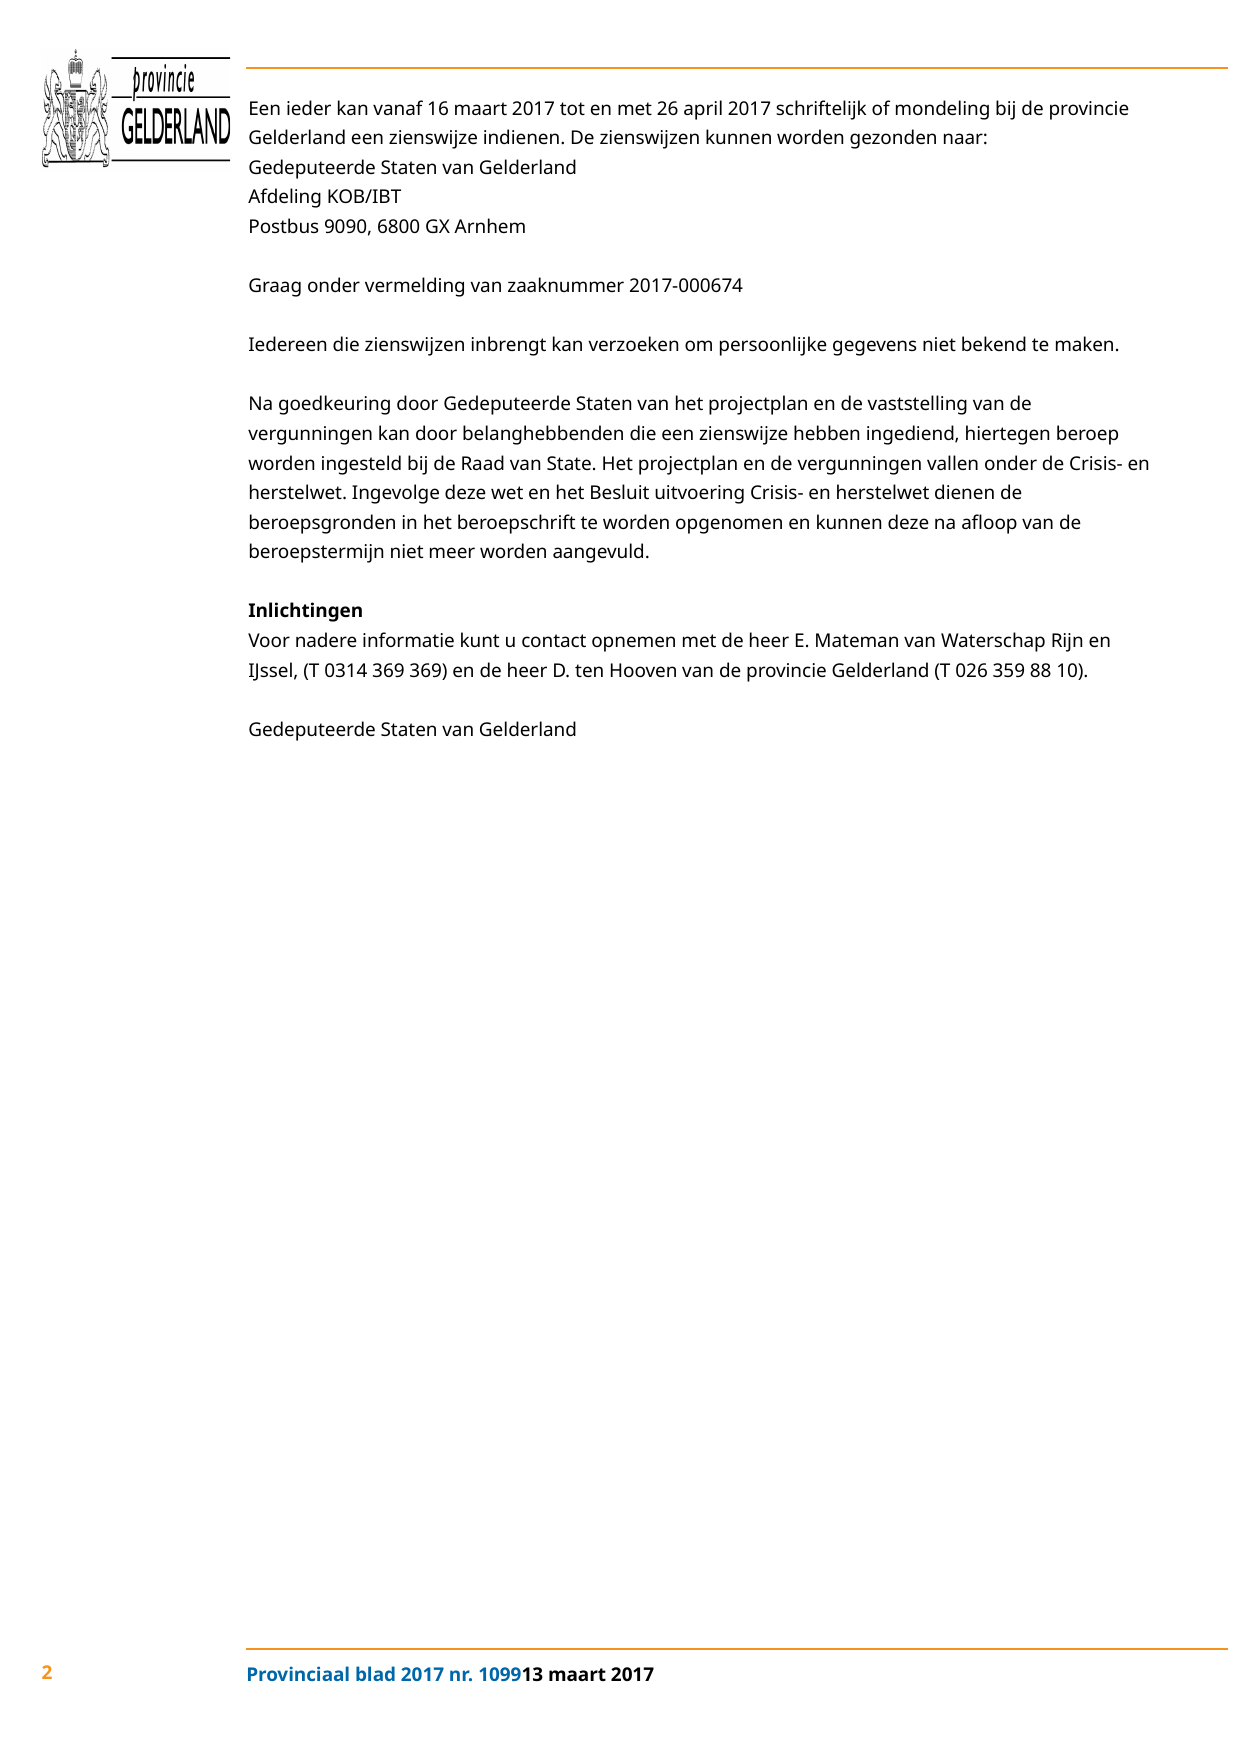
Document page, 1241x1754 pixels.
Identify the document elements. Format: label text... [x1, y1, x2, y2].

text Gedeputeerde Staten van Gelderland [248, 716, 1152, 742]
text Voor nadere informatie kunt u contact opnemen met de heer E. Mateman van Waterschap Rijn en IJssel, (T 0314 369 369) en de heer D. ten Hooven van de provincie Gelderland (T 026 359 88 10). [248, 627, 1152, 683]
text Graag onder vermelding van zaaknummer 2017-000674 [248, 272, 1152, 298]
text Na goedkeuring door Gedeputeerde Staten van het projectplan en de vaststelling van de vergunningen kan door belanghebbenden die een zienswijze hebben ingediend, hiertegen beroep worden ingesteld bij de Raad van State. Het projectplan en de vergunningen vallen onder de Crisis- en herstelwet. Ingevolge deze wet en het Besluit uitvoering Crisis- en herstelwet dienen de beroepsgronden in het beroepschrift te worden opgenomen en kunnen deze na afloop van de beroepstermijn niet meer worden aangevuld. [248, 391, 1152, 564]
text Afdeling KOB/IBT [248, 183, 1152, 209]
text Gedeputeerde Staten van Gelderland [248, 154, 1152, 180]
text Iedereen die zienswijzen inbrengt kan verzoeken om persoonlijke gegevens niet bekend te maken. [248, 331, 1152, 357]
text Een ieder kan vanaf 16 maart 2017 tot en met 26 april 2017 schriftelijk of mondeling bij de provincie Gelderland een zienswijze indienen. De zienswijzen kunnen worden gezonden naar: [248, 95, 1152, 150]
text Postbus 9090, 6800 GX Arnhem [248, 213, 1152, 239]
picture [41, 47, 231, 172]
text Inlichtingen [248, 598, 1152, 623]
